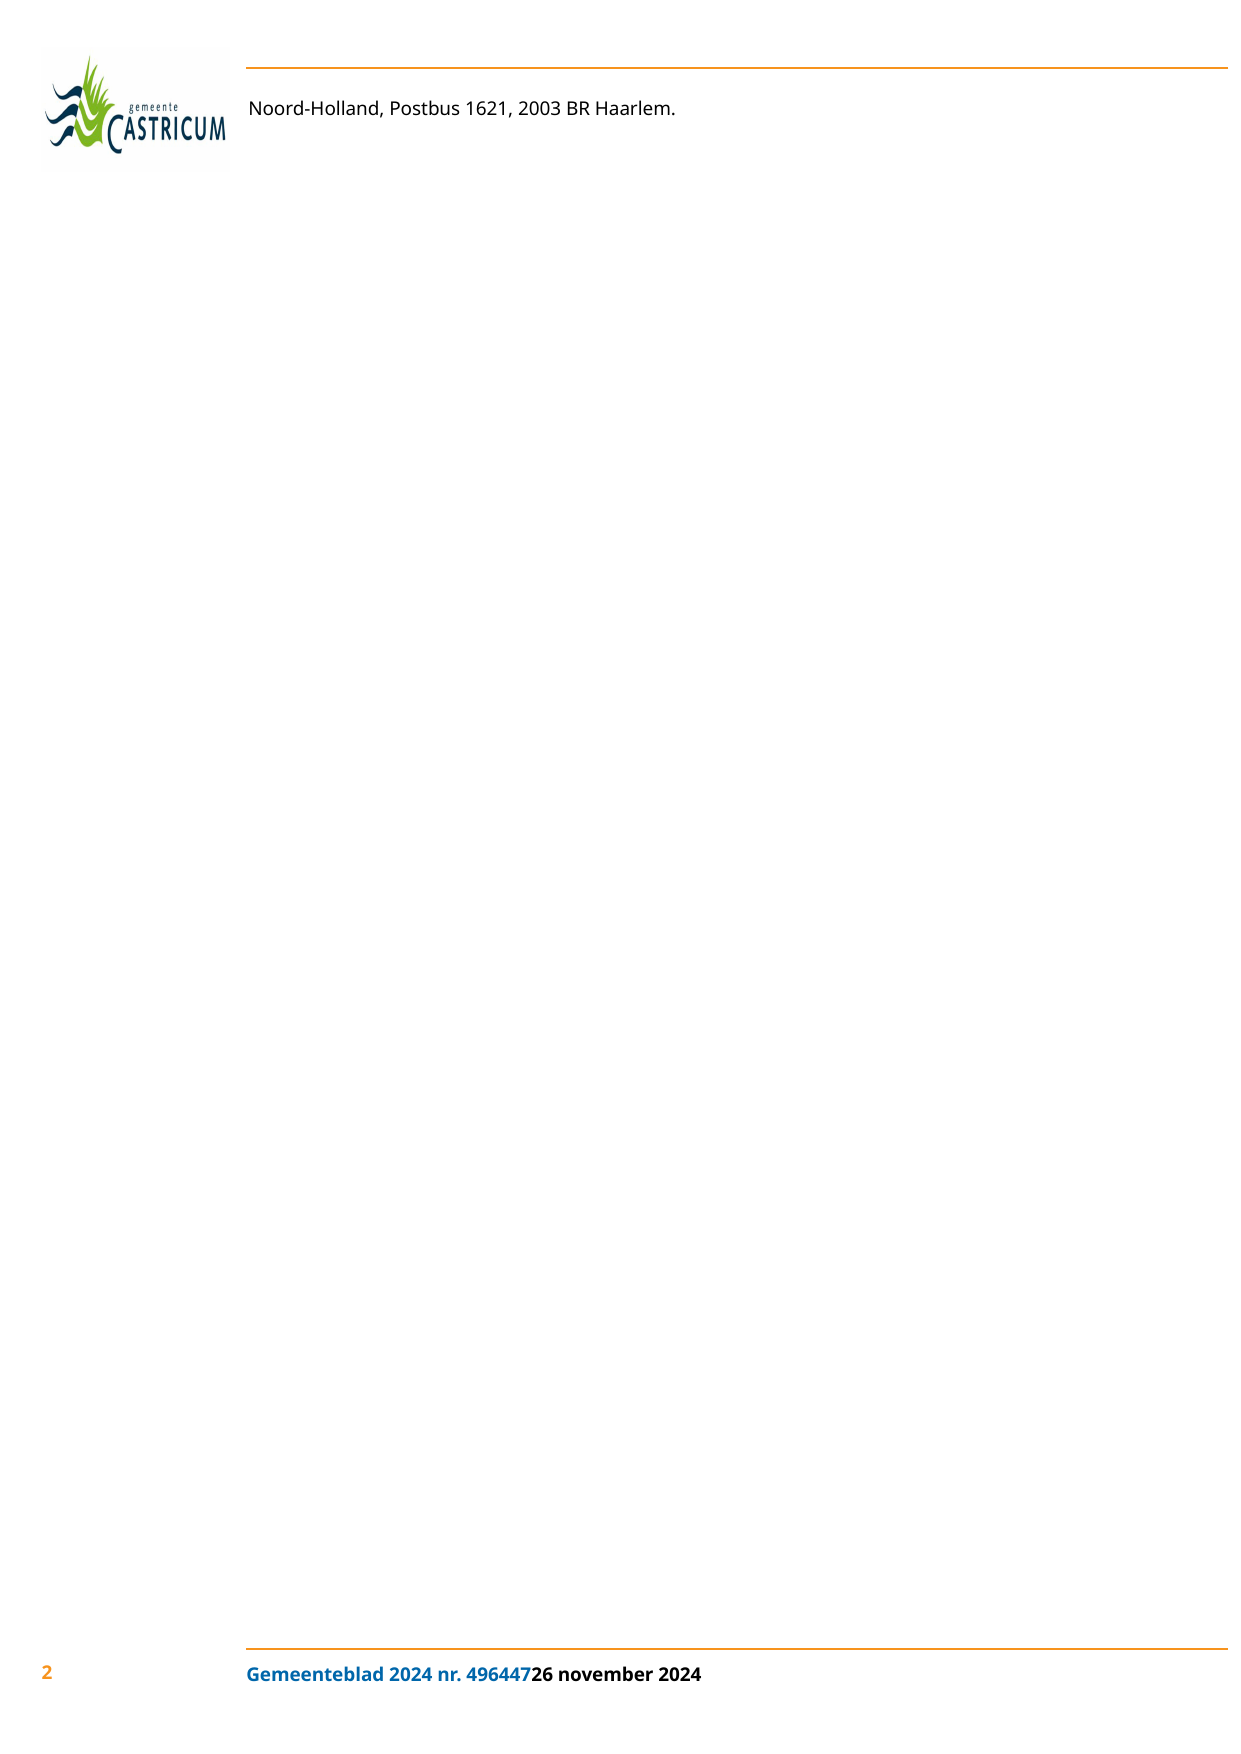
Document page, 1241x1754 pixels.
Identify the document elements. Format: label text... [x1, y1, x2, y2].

text Noord-Holland, Postbus 1621, 2003 BR Haarlem. [248, 95, 1152, 121]
picture [41, 47, 231, 172]
